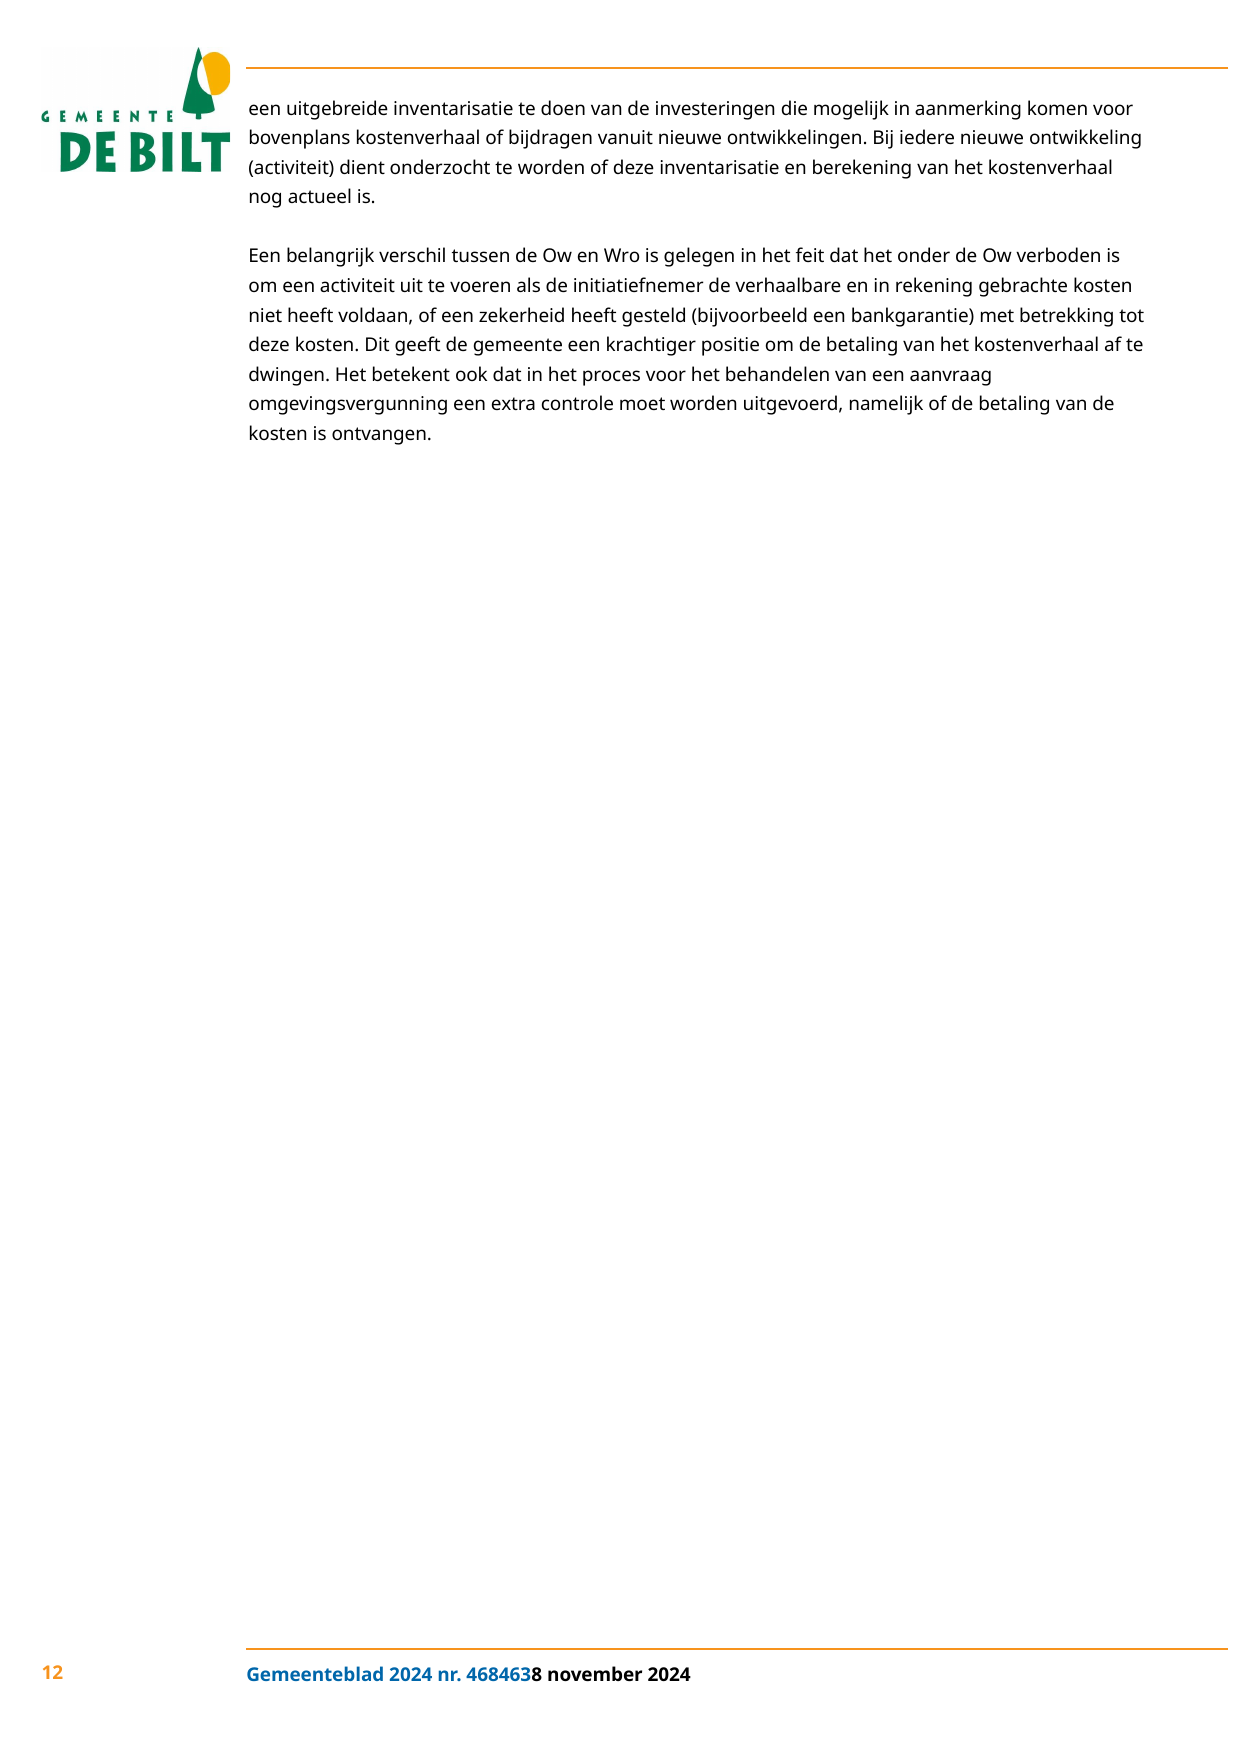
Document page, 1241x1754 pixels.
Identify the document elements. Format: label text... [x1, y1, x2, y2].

text een uitgebreide inventarisatie te doen van de investeringen die mogelijk in aanmerking komen voor bovenplans kostenverhaal of bijdragen vanuit nieuwe ontwikkelingen. Bij iedere nieuwe ontwikkeling (activiteit) dient onderzocht te worden of deze inventarisatie en berekening van het kostenverhaal nog actueel is. [248, 95, 1152, 209]
text Een belangrijk verschil tussen de Ow en Wro is gelegen in het feit dat het onder de Ow verboden is om een activiteit uit te voeren als de initiatiefnemer de verhaalbare en in rekening gebrachte kosten niet heeft voldaan, of een zekerheid heeft gesteld (bijvoorbeeld een bankgarantie) met betrekking tot deze kosten. Dit geeft de gemeente een krachtiger positie om de betaling van het kostenverhaal af te dwingen. Het betekent ook dat in het proces voor het behandelen van een aanvraag omgevingsvergunning een extra controle moet worden uitgevoerd, namelijk of de betaling van de kosten is ontvangen. [248, 243, 1152, 446]
picture [41, 47, 231, 172]
